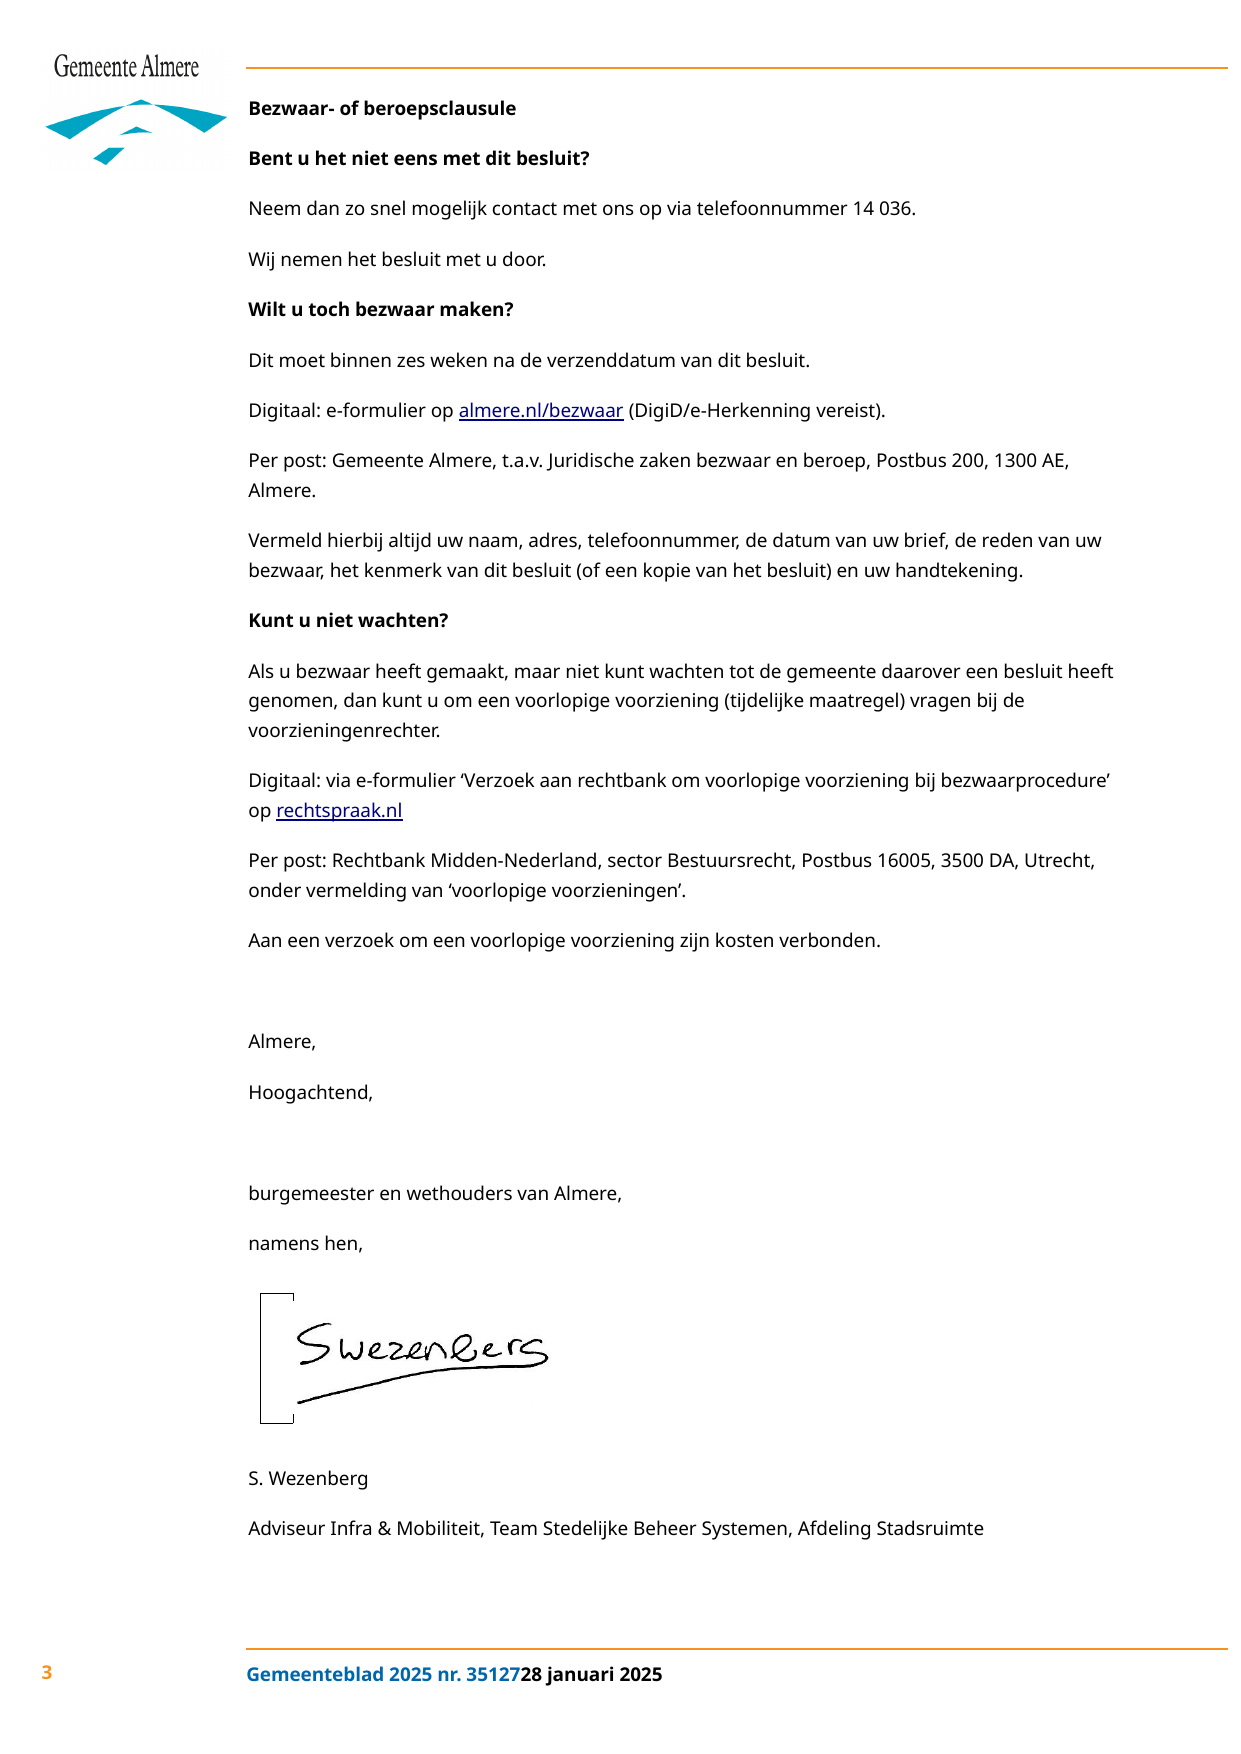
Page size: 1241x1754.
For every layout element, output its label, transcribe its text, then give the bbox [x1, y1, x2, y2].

text Digitaal: via e-formulier ‘Verzoek aan rechtbank om voorlopige voorziening bij bezwaarprocedure’ op rechtspraak.nl [248, 768, 1152, 823]
text Neem dan zo snel mogelijk contact met ons op via telefoonnummer 14 036. [248, 196, 1152, 221]
text Als u bezwaar heeft gemaakt, maar niet kunt wachten tot de gemeente daarover een besluit heeft genomen, dan kunt u om een voorlopige voorziening (tijdelijke maatregel) vragen bij de voorzieningenrechter. [248, 658, 1152, 743]
text namens hen, [248, 1230, 1152, 1256]
text Wij nemen het besluit met u door. [248, 246, 1152, 272]
text Dit moet binnen zes weken na de verzenddatum van dit besluit. [248, 347, 1152, 373]
text Per post: Gemeente Almere, t.a.v. Juridische zaken bezwaar en beroep, Postbus 200, 1300 AE, Almere. [248, 448, 1152, 503]
picture [268, 1301, 576, 1414]
text Kunt u niet wachten? [248, 608, 1152, 633]
text Vermeld hierbij altijd uw naam, adres, telefoonnummer, de datum van uw brief, de reden van uw bezwaar, het kenmerk van dit besluit (of een kopie van het besluit) en uw handtekening. [248, 528, 1152, 583]
text Hoogachtend, [248, 1079, 1152, 1105]
text Aan een verzoek om een voorlopige voorziening zijn kosten verbonden. [248, 928, 1152, 953]
text burgemeester en wethouders van Almere, [248, 1180, 1152, 1206]
picture [41, 47, 231, 172]
text Wilt u toch bezwaar maken? [248, 296, 1152, 322]
text Per post: Rechtbank Midden-Nederland, sector Bestuursrecht, Postbus 16005, 3500 DA, Utrecht, onder vermelding van ‘voorlopige voorzieningen’. [248, 848, 1152, 903]
text Almere, [248, 1028, 1152, 1054]
text Bezwaar- of beroepsclausule [248, 95, 1152, 121]
text Digitaal: e-formulier op almere.nl/bezwaar (DigiD/e-Herkenning vereist). [248, 397, 1152, 423]
text Bent u het niet eens met dit besluit? [248, 145, 1152, 171]
text S. Wezenberg [248, 1465, 1152, 1491]
text Adviseur Infra & Mobiliteit, Team Stedelijke Beheer Systemen, Afdeling Stadsruimte [248, 1515, 1152, 1541]
